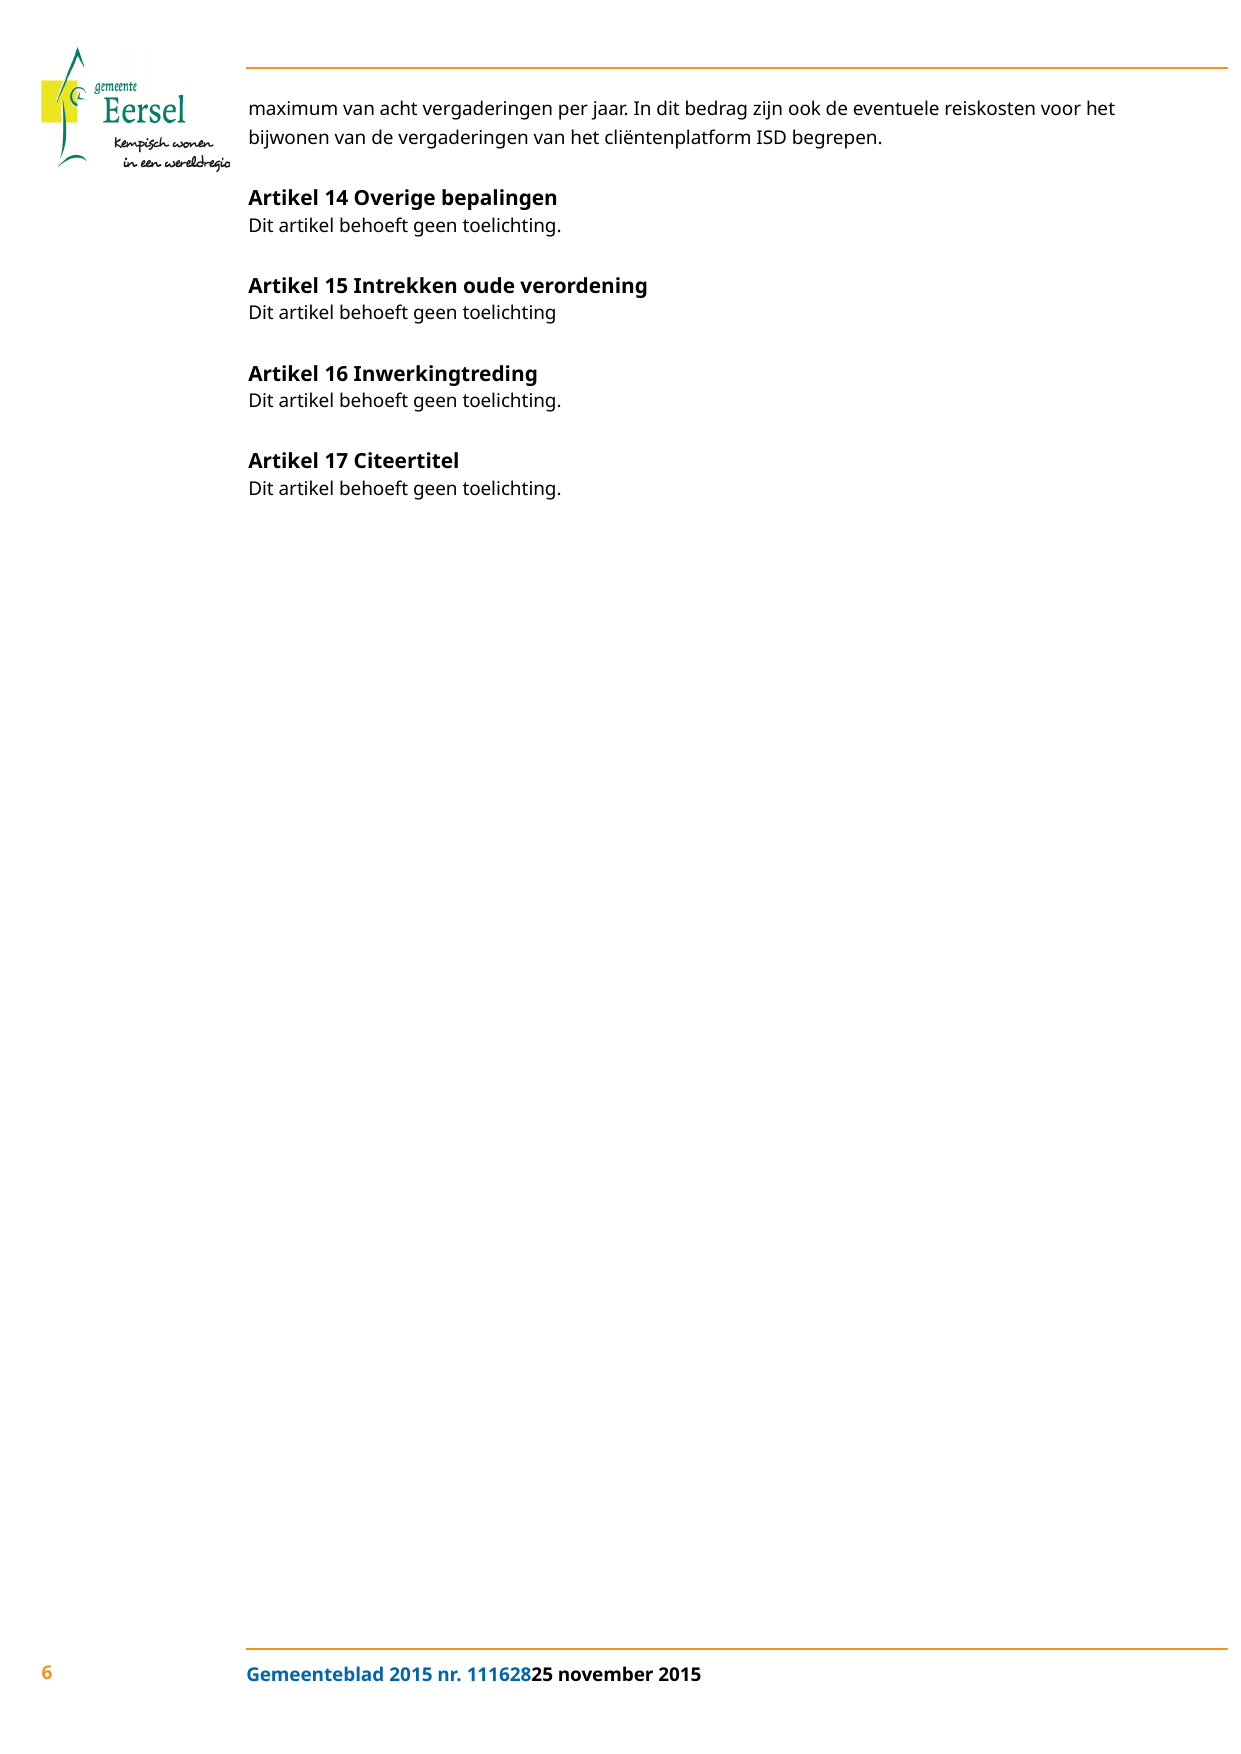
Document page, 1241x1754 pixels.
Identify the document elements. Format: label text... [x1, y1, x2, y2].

text maximum van acht vergaderingen per jaar. In dit bedrag zijn ook de eventuele reiskosten voor het bijwonen van de vergaderingen van het cliëntenplatform ISD begrepen. [248, 95, 1152, 150]
text Artikel 15 Intrekken oude verordening [248, 271, 1152, 299]
picture [41, 47, 231, 172]
text Dit artikel behoeft geen toelichting. [248, 387, 1152, 413]
text Artikel 17 Citeertitel [248, 446, 1152, 475]
text Dit artikel behoeft geen toelichting. [248, 475, 1152, 501]
text Artikel 16 Inwerkingtreding [248, 359, 1152, 387]
text Artikel 14 Overige bepalingen [248, 183, 1152, 212]
text Dit artikel behoeft geen toelichting. [248, 212, 1152, 238]
text Dit artikel behoeft geen toelichting [248, 299, 1152, 325]
